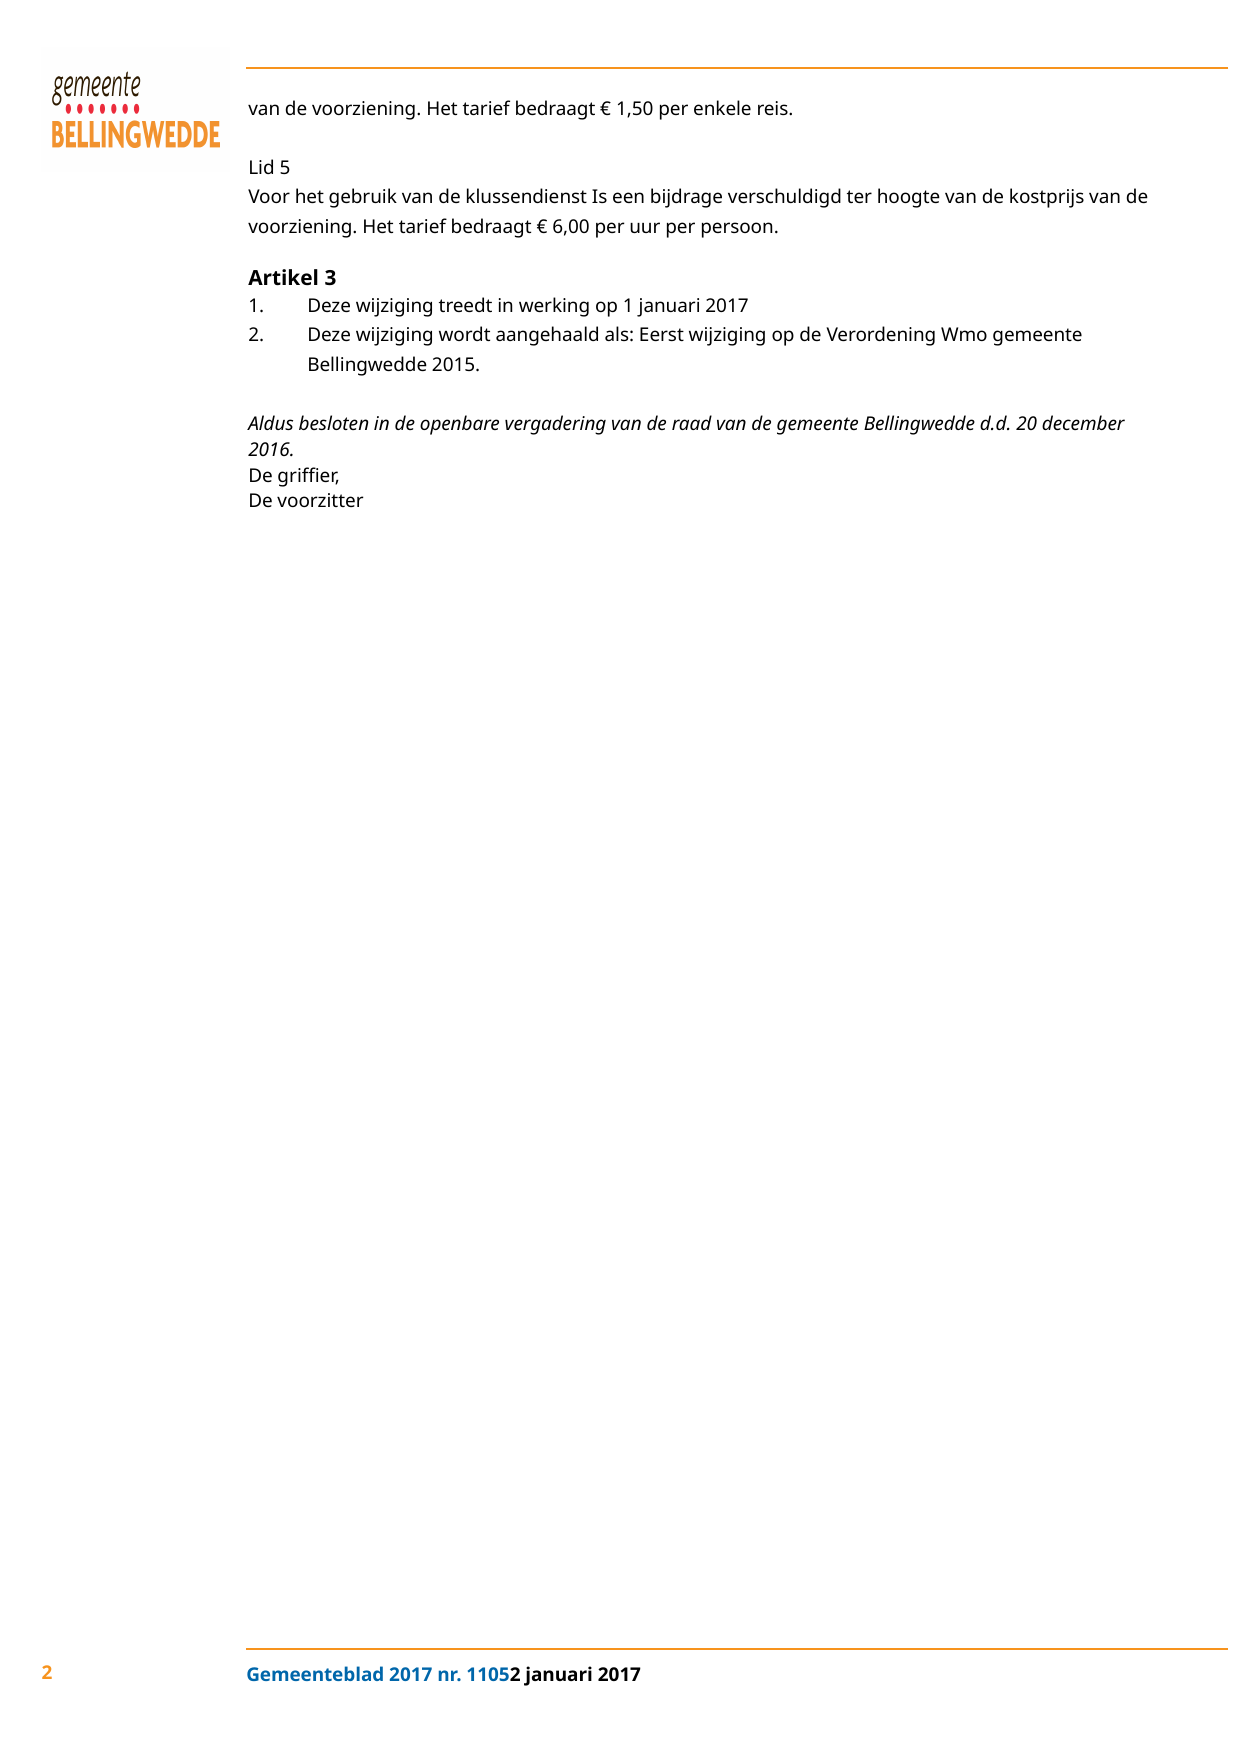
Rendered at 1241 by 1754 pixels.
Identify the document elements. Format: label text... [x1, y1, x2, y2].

text Artikel 3 [248, 263, 1152, 292]
text van de voorziening. Het tarief bedraagt € 1,50 per enkele reis. [248, 95, 1152, 121]
picture [41, 47, 231, 172]
text Aldus besloten in de openbare vergadering van de raad van de gemeente Bellingwedde d.d. 20 december 2016. [248, 410, 1152, 462]
text Lid 5 [248, 154, 1152, 180]
list Deze wijziging wordt aangehaald als: Eerst wijziging op de Verordening Wmo gemeente Bellingwedde 2015. [248, 322, 1152, 377]
text De voorzitter [248, 487, 1152, 513]
text Voor het gebruik van de klussendienst Is een bijdrage verschuldigd ter hoogte van de kostprijs van de voorziening. Het tarief bedraagt € 6,00 per uur per persoon. [248, 183, 1152, 239]
text De griffier, [248, 462, 1152, 487]
list Deze wijziging treedt in werking op 1 januari 2017 [248, 292, 1152, 318]
